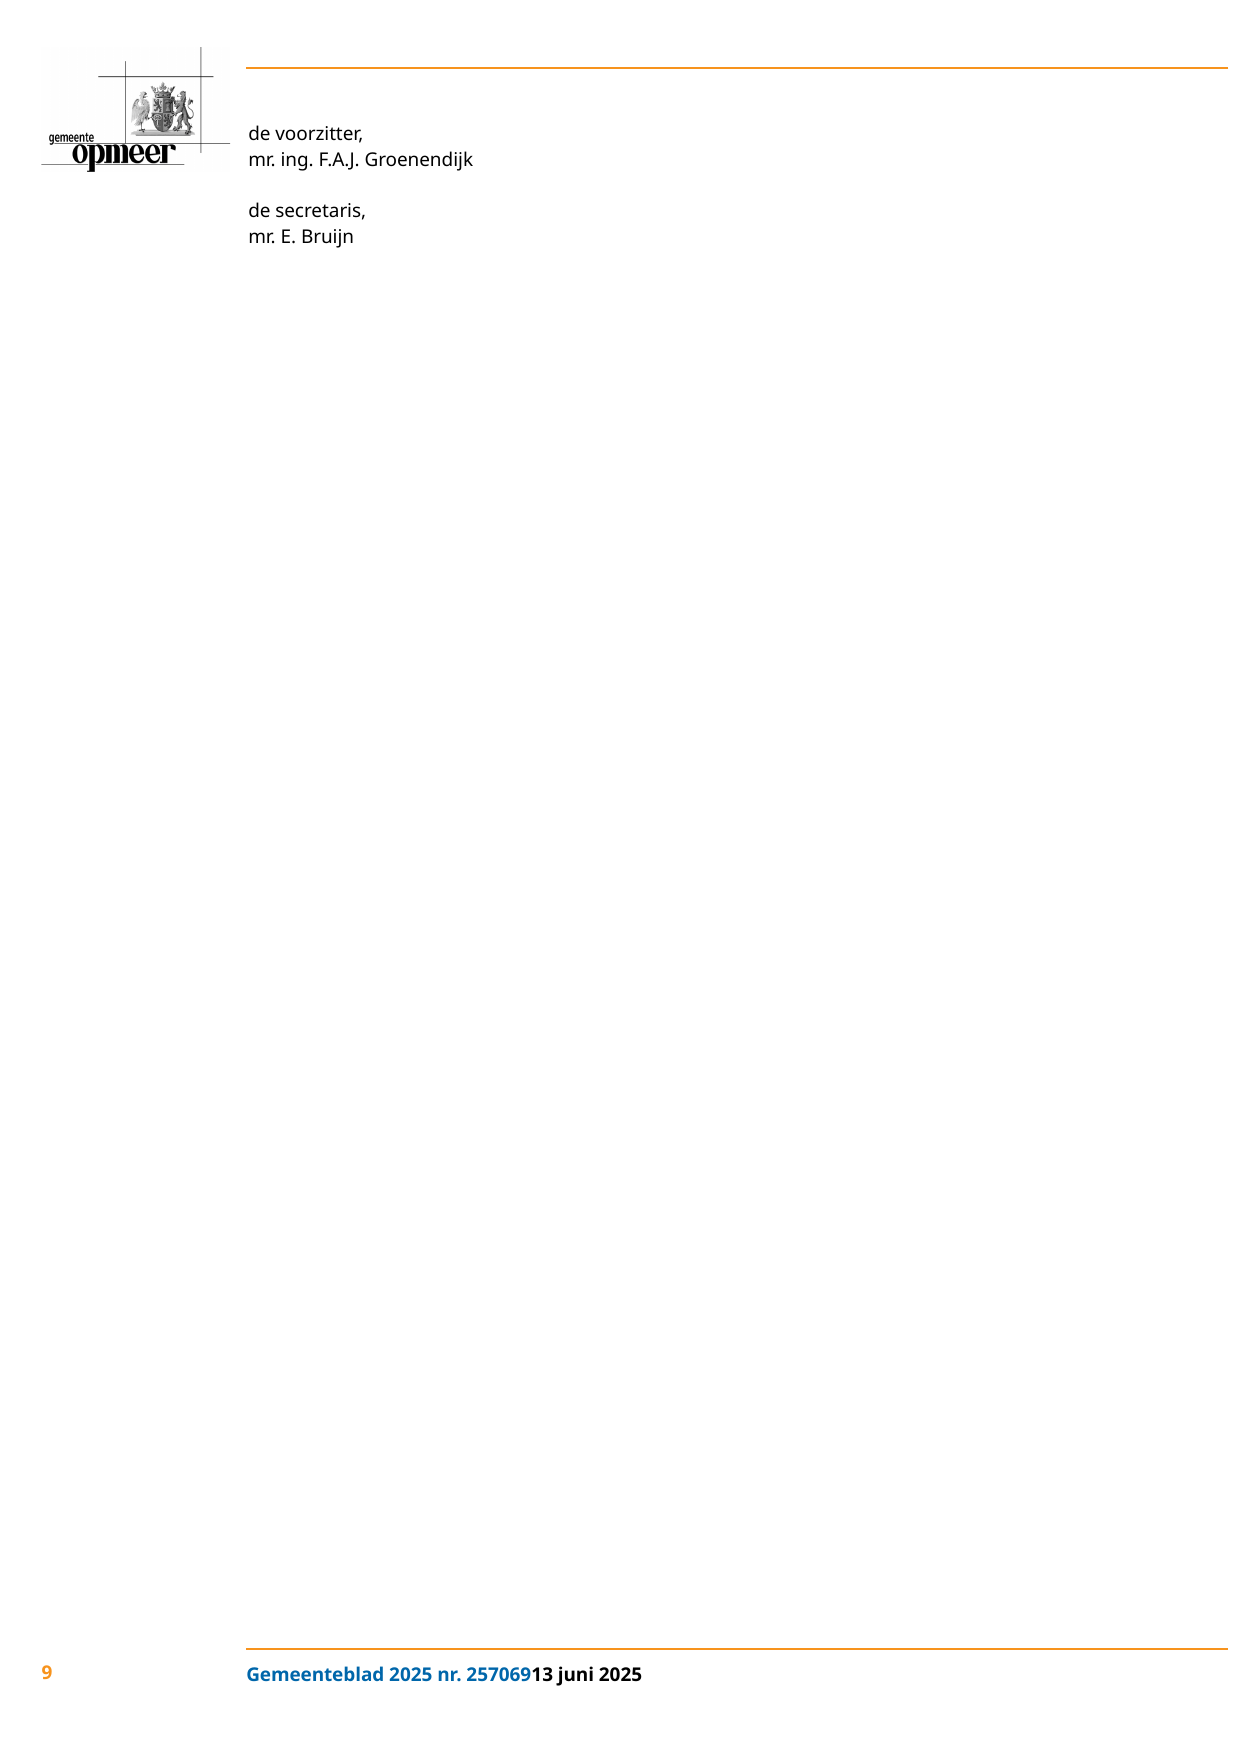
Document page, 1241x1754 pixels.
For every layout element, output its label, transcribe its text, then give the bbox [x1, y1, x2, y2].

text mr. ing. F.A.J. Groenendijk [248, 146, 1152, 172]
text de secretaris, [248, 198, 1152, 223]
text mr. E. Bruijn [248, 223, 1152, 249]
picture [41, 47, 231, 172]
text de voorzitter, [248, 121, 1152, 146]
